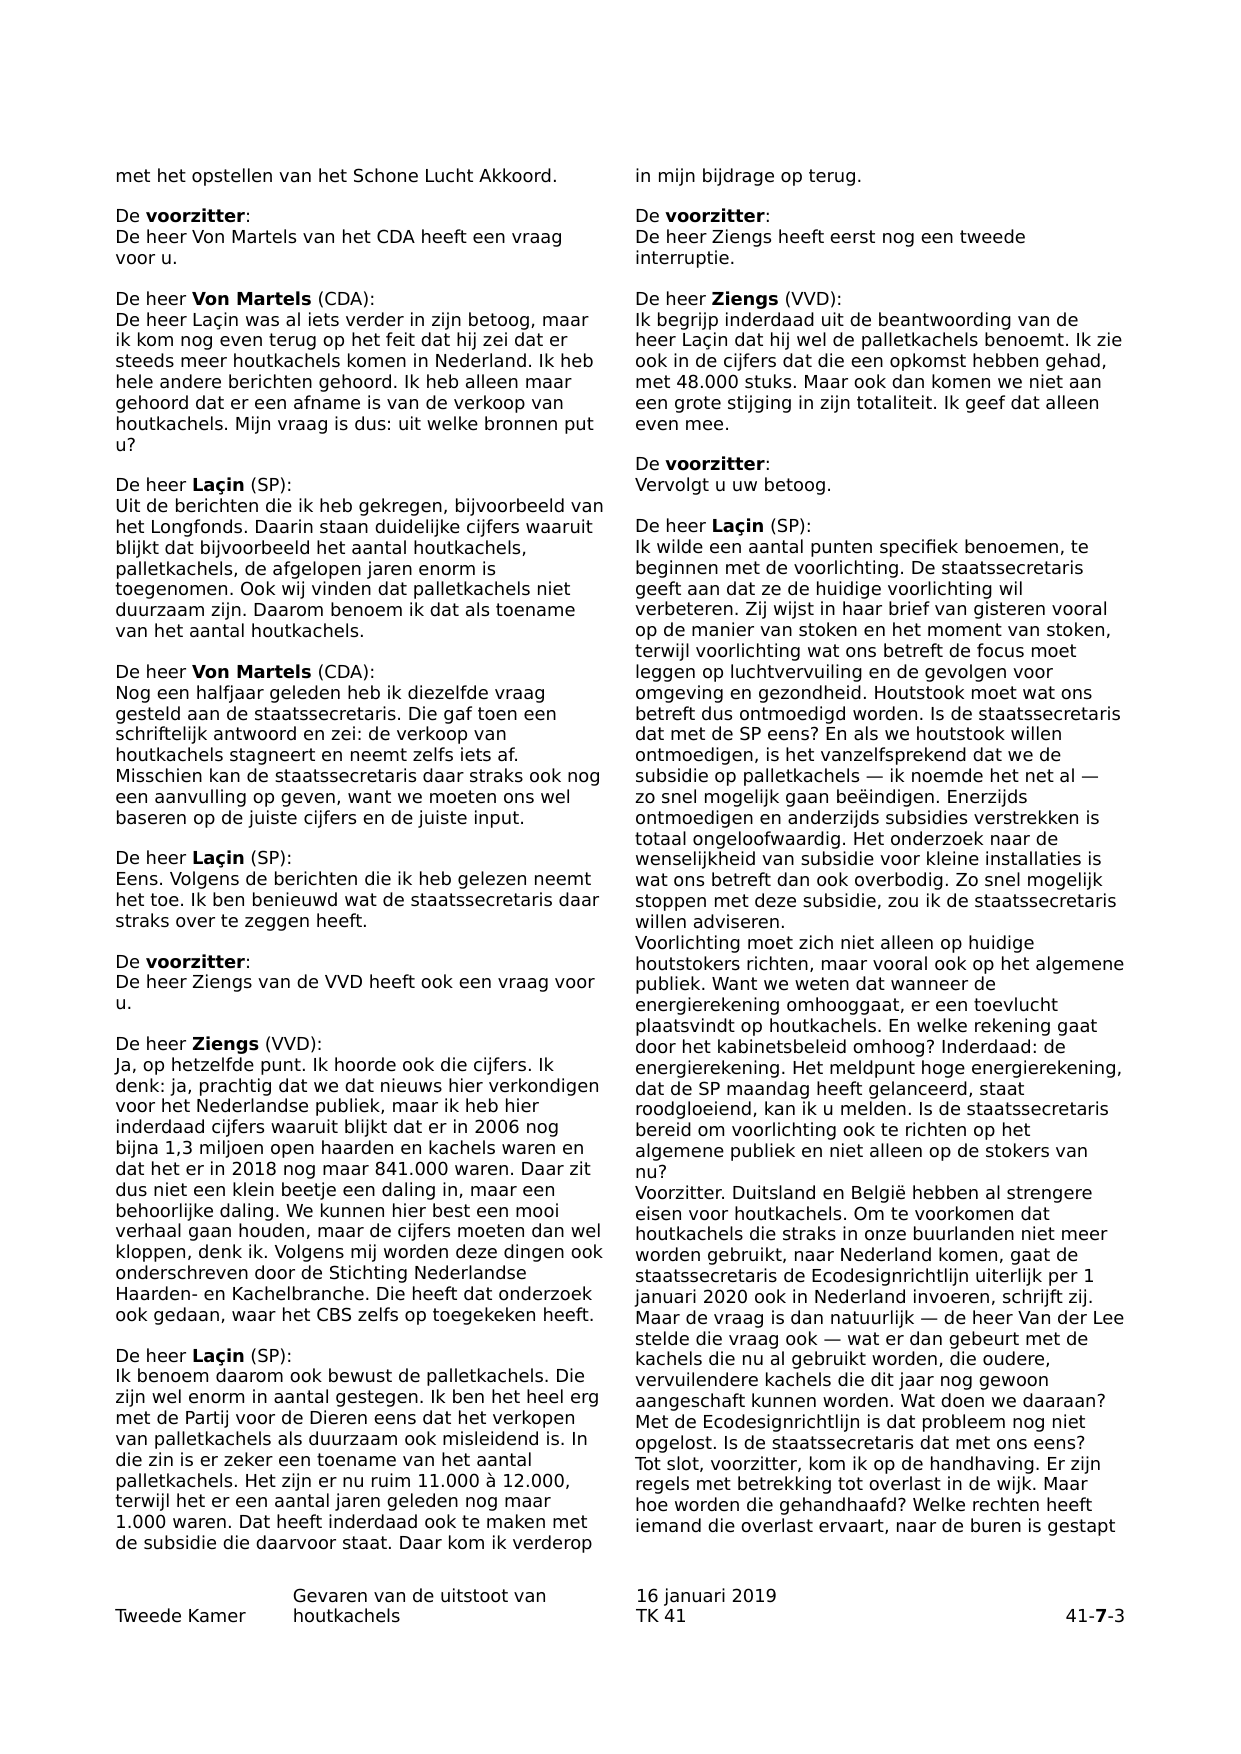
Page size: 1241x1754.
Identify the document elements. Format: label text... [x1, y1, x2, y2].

text Ik wilde een aantal punten specifiek benoemen, te beginnen met de voorlichting. De staatssecretaris geeft aan dat ze de huidige voorlichting wil verbeteren. Zij wijst in haar brief van gisteren vooral op de manier van stoken en het moment van stoken, terwijl voorlichting wat ons betreft de focus moet leggen op luchtvervuiling en de gevolgen voor omgeving en gezondheid. Houtstook moet wat ons betreft dus ontmoedigd worden. Is de staatssecretaris dat met de SP eens? En als we houtstook willen ontmoedigen, is het vanzelfsprekend dat we de subsidie op palletkachels — ik noemde het net al — zo snel mogelijk gaan beëindigen. Enerzijds ontmoedigen en anderzijds subsidies verstrekken is totaal ongeloofwaardig. Het onderzoek naar de wenselijkheid van subsidie voor kleine installaties is wat ons betreft dan ook overbodig. Zo snel mogelijk stoppen met deze subsidie, zou ik de staatssecretaris willen adviseren. [635, 537, 1125, 932]
text Uit de berichten die ik heb gekregen, bijvoorbeeld van het Longfonds. Daarin staan duidelijke cijfers waaruit blijkt dat bijvoorbeeld het aantal houtkachels, palletkachels, de afgelopen jaren enorm is toegenomen. Ook wij vinden dat palletkachels niet duurzaam zijn. Daarom benoem ik dat als toename van het aantal houtkachels. [115, 496, 605, 642]
text De heer Laçin (SP): [115, 1345, 605, 1366]
text De heer Laçin (SP): [115, 475, 605, 496]
text De heer Laçin (SP): [635, 516, 1125, 537]
text De heer Ziengs (VVD): [115, 1034, 605, 1054]
text De heer Von Martels (CDA): [115, 288, 605, 309]
text De voorzitter: [635, 454, 1125, 475]
text Voorzitter. Duitsland en België hebben al strengere eisen voor houtkachels. Om te voorkomen dat houtkachels die straks in onze buurlanden niet meer worden gebruikt, naar Nederland komen, gaat de staatssecretaris de Ecodesignrichtlijn uiterlijk per 1 januari 2020 ook in Nederland invoeren, schrijft zij. Maar de vraag is dan natuurlijk — de heer Van der Lee stelde die vraag ook — wat er dan gebeurt met de kachels die nu al gebruikt worden, die oudere, vervuilendere kachels die dit jaar nog gewoon aangeschaft kunnen worden. Wat doen we daaraan? Met de Ecodesignrichtlijn is dat probleem nog niet opgelost. Is de staatssecretaris dat met ons eens? [635, 1182, 1125, 1453]
text Ik begrijp inderdaad uit de beantwoording van de heer Laçin dat hij wel de palletkachels benoemt. Ik zie ook in de cijfers dat die een opkomst hebben gehad, met 48.000 stuks. Maar ook dan komen we niet aan een grote stijging in zijn totaliteit. Ik geef dat alleen even mee. [635, 309, 1125, 434]
text met het opstellen van het Schone Lucht Akkoord. [115, 165, 605, 186]
text Nog een halfjaar geleden heb ik diezelfde vraag gesteld aan de staatssecretaris. Die gaf toen een schriftelijk antwoord en zei: de verkoop van houtkachels stagneert en neemt zelfs iets af. Misschien kan de staatssecretaris daar straks ook nog een aanvulling op geven, want we moeten ons wel baseren op de juiste cijfers en de juiste input. [115, 682, 605, 828]
text Eens. Volgens de berichten die ik heb gelezen neemt het toe. Ik ben benieuwd wat de staatssecretaris daar straks over te zeggen heeft. [115, 869, 605, 931]
text Voorlichting moet zich niet alleen op huidige houtstokers richten, maar vooral ook op het algemene publiek. Want we weten dat wanneer de energierekening omhooggaat, er een toevlucht plaatsvindt op houtkachels. En welke rekening gaat door het kabinetsbeleid omhoog? Inderdaad: de energierekening. Het meldpunt hoge energierekening, dat de SP maandag heeft gelanceerd, staat roodgloeiend, kan ik u melden. Is de staatssecretaris bereid om voorlichting ook te richten op het algemene publiek en niet alleen op de stokers van nu? [635, 932, 1125, 1182]
text Vervolgt u uw betoog. [635, 475, 1125, 496]
text in mijn bijdrage op terug. [635, 165, 1125, 186]
text De heer Ziengs (VVD): [635, 288, 1125, 309]
text Ik benoem daarom ook bewust de palletkachels. Die zijn wel enorm in aantal gestegen. Ik ben het heel erg met de Partij voor de Dieren eens dat het verkopen van palletkachels als duurzaam ook misleidend is. In die zin is er zeker een toename van het aantal palletkachels. Het zijn er nu ruim 11.000 à 12.000, terwijl het er een aantal jaren geleden nog maar 1.000 waren. Dat heeft inderdaad ook te maken met de subsidie die daarvoor staat. Daar kom ik verderop [115, 1366, 605, 1554]
text De voorzitter: [635, 206, 1125, 227]
text Tot slot, voorzitter, kom ik op de handhaving. Er zijn regels met betrekking tot overlast in de wijk. Maar hoe worden die gehandhaafd? Welke rechten heeft iemand die overlast ervaart, naar de buren is gestapt [635, 1453, 1125, 1537]
text De voorzitter: [115, 951, 605, 972]
text De heer Laçin (SP): [115, 848, 605, 869]
text Ja, op hetzelfde punt. Ik hoorde ook die cijfers. Ik denk: ja, prachtig dat we dat nieuws hier verkondigen voor het Nederlandse publiek, maar ik heb hier inderdaad cijfers waaruit blijkt dat er in 2006 nog bijna 1,3 miljoen open haarden en kachels waren en dat het er in 2018 nog maar 841.000 waren. Daar zit dus niet een klein beetje een daling in, maar een behoorlijke daling. We kunnen hier best een mooi verhaal gaan houden, maar de cijfers moeten dan wel kloppen, denk ik. Volgens mij worden deze dingen ook onderschreven door de Stichting Nederlandse Haarden- en Kachelbranche. Die heeft dat onderzoek ook gedaan, waar het CBS zelfs op toegekeken heeft. [115, 1054, 605, 1325]
text De heer Von Martels van het CDA heeft een vraag voor u. [115, 227, 605, 268]
text De heer Ziengs heeft eerst nog een tweede interruptie. [635, 227, 1125, 268]
text De heer Ziengs van de VVD heeft ook een vraag voor u. [115, 972, 605, 1014]
text De heer Laçin was al iets verder in zijn betoog, maar ik kom nog even terug op het feit dat hij zei dat er steeds meer houtkachels komen in Nederland. Ik heb hele andere berichten gehoord. Ik heb alleen maar gehoord dat er een afname is van de verkoop van houtkachels. Mijn vraag is dus: uit welke bronnen put u? [115, 309, 605, 455]
text De voorzitter: [115, 206, 605, 227]
text De heer Von Martels (CDA): [115, 662, 605, 682]
